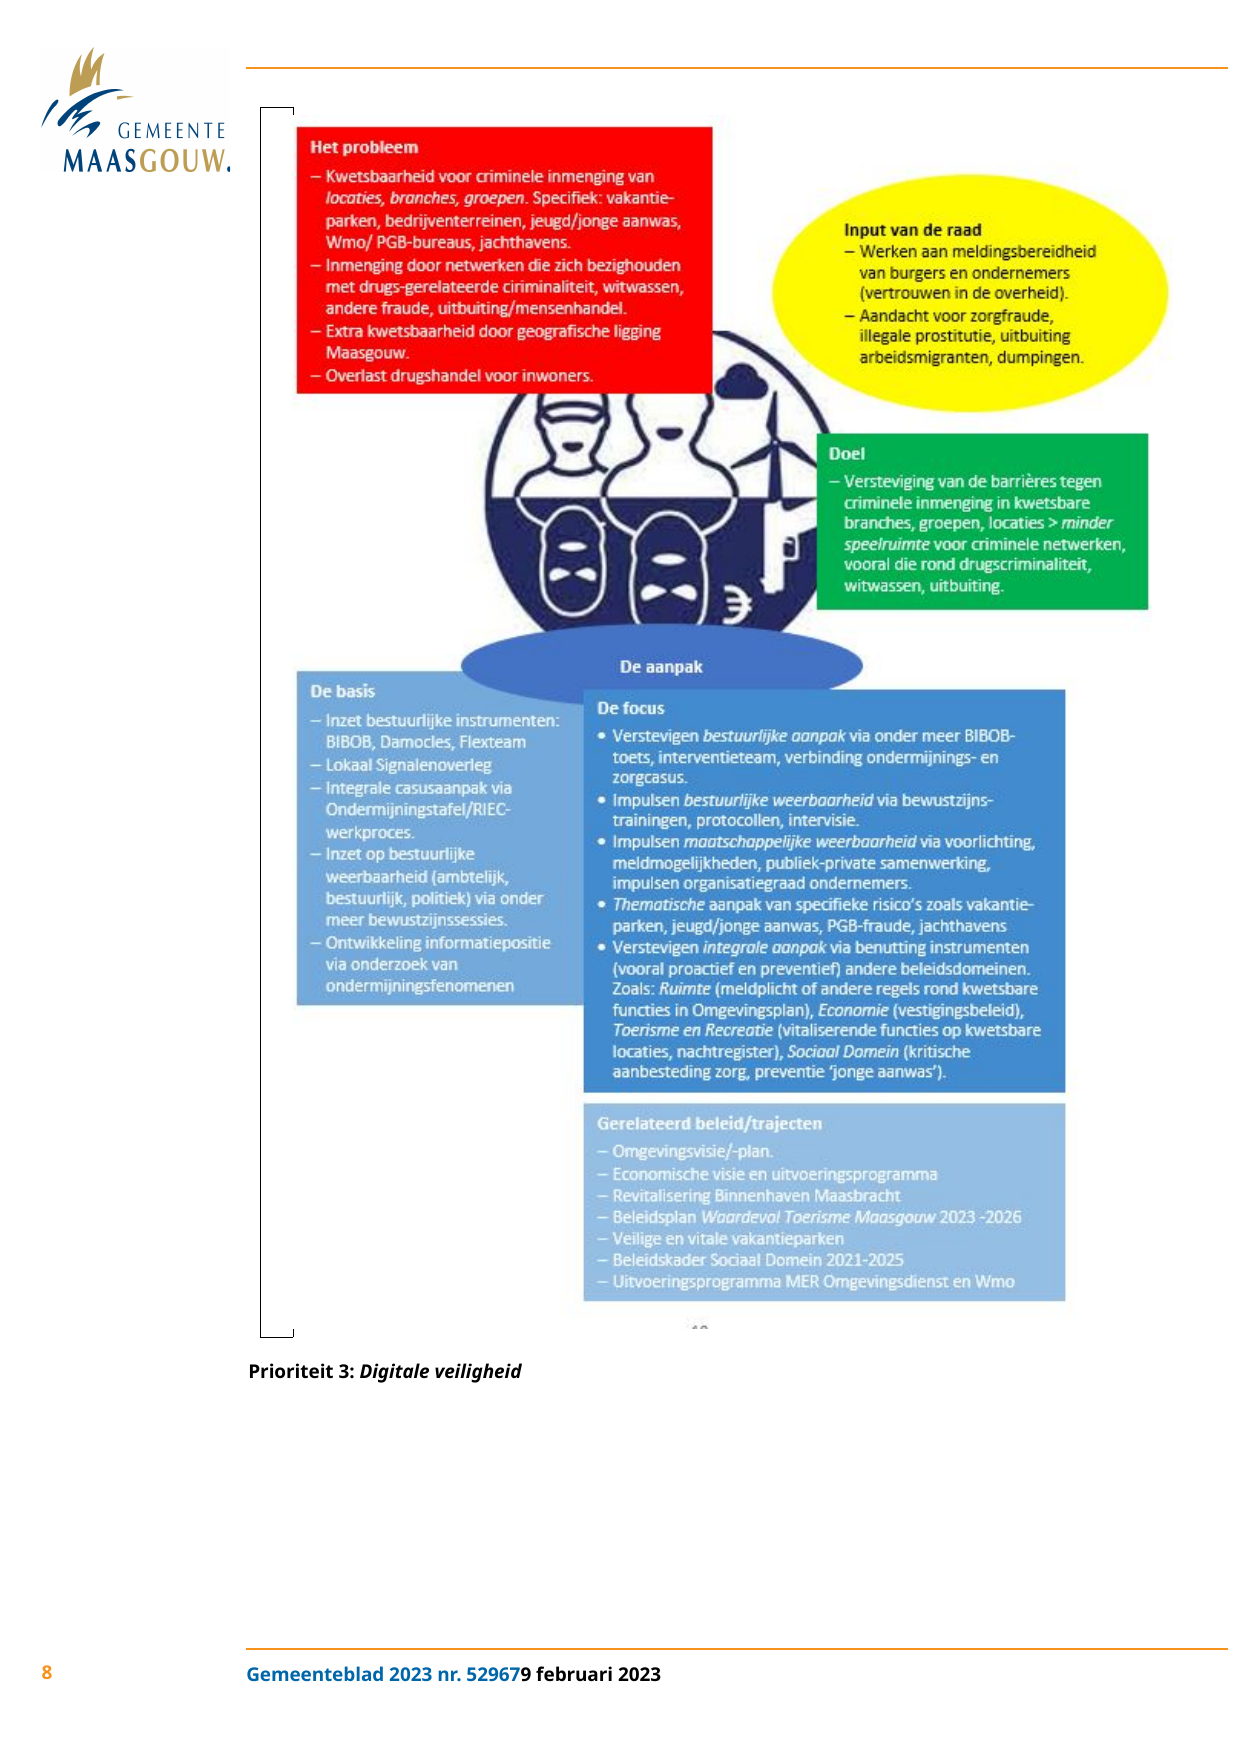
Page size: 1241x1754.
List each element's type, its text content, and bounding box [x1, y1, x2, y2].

text Prioriteit 3: Digitale veiligheid [248, 1358, 1152, 1384]
picture [41, 47, 231, 172]
picture [268, 115, 1173, 1329]
